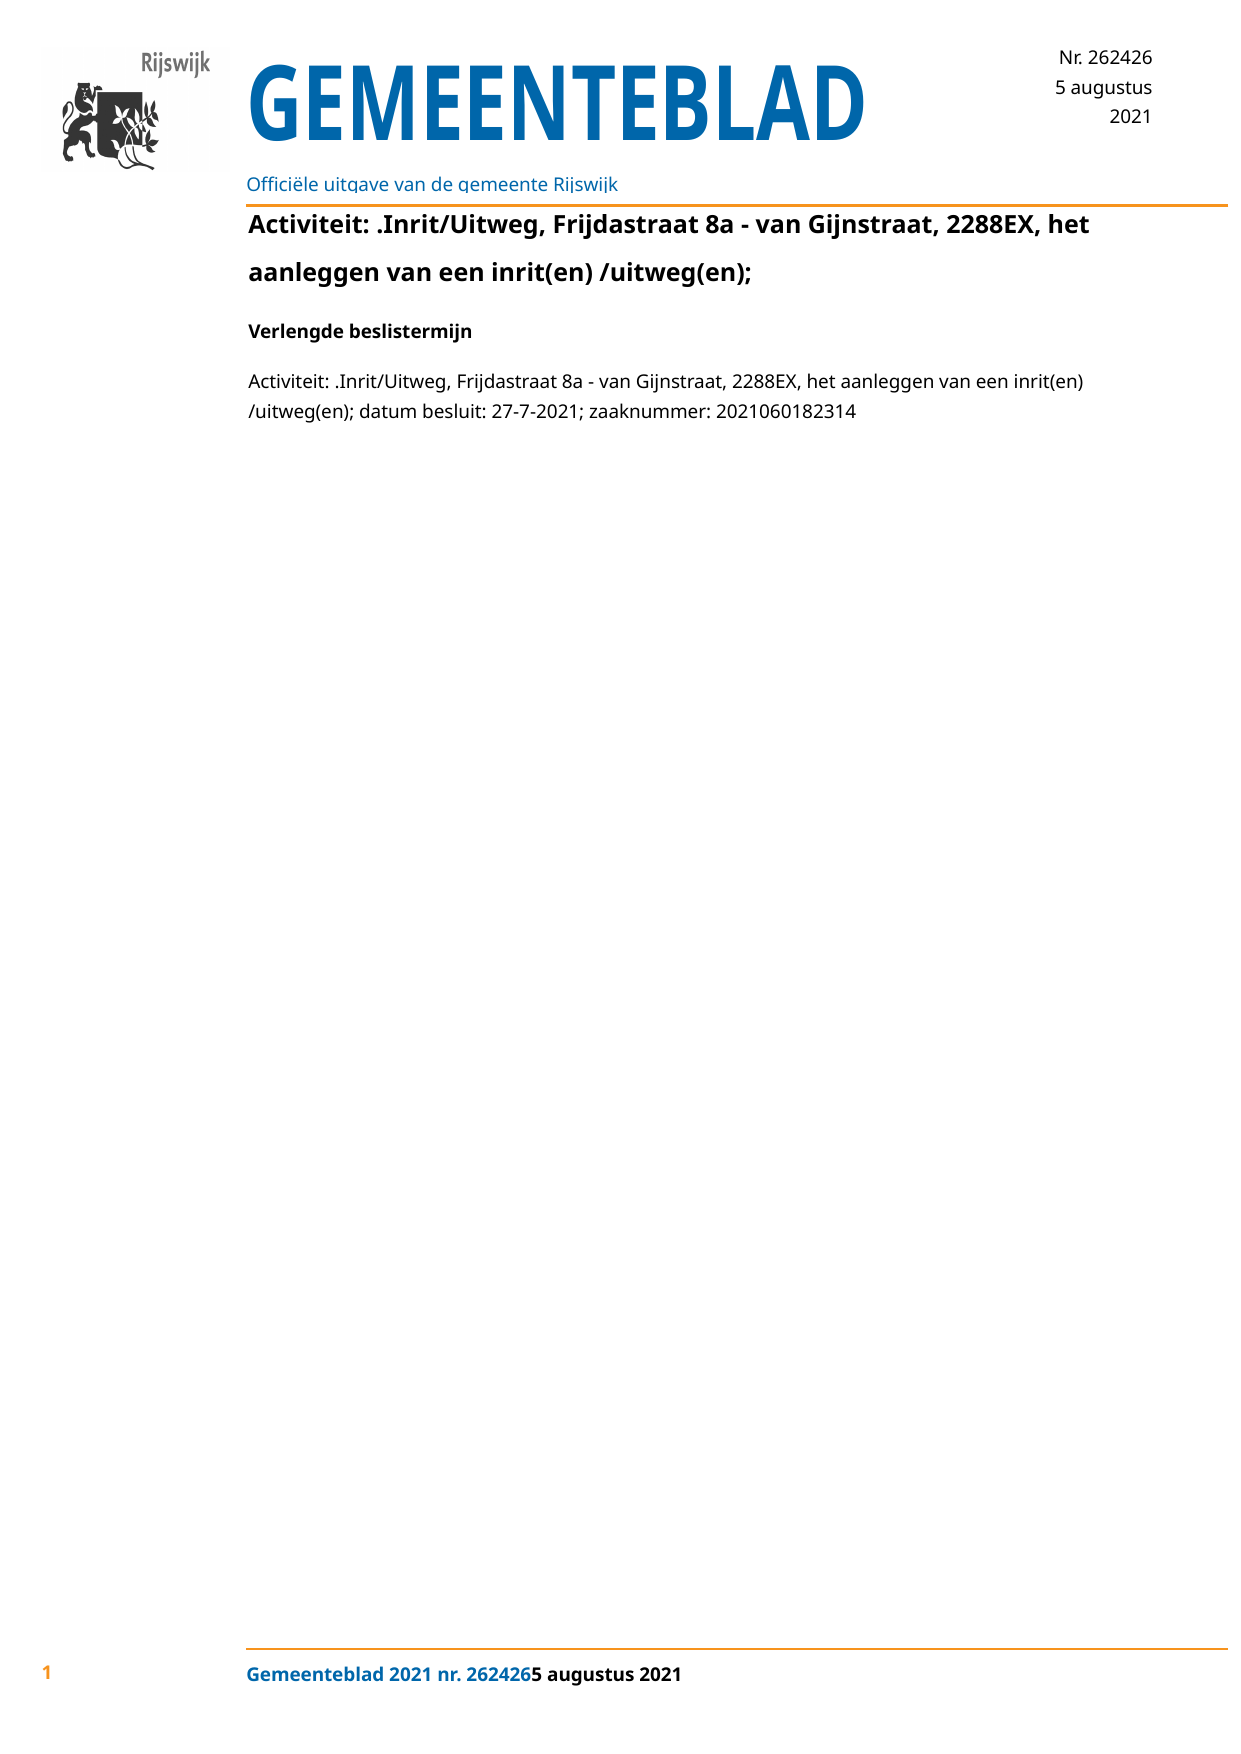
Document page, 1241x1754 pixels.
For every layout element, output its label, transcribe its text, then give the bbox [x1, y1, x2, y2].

picture [41, 47, 231, 172]
text Verlengde beslistermijn [248, 318, 1152, 344]
text Activiteit: .Inrit/Uitweg, Frijdastraat 8a - van Gijnstraat, 2288EX, het aanleggen van een inrit(en) /uitweg(en); datum besluit: 27-7-2021; zaaknummer: 2021060182314 [248, 368, 1152, 424]
text Activiteit: .Inrit/Uitweg, Frijdastraat 8a - van Gijnstraat, 2288EX, het aanleggen van een inrit(en) /uitweg(en); [248, 207, 1152, 288]
